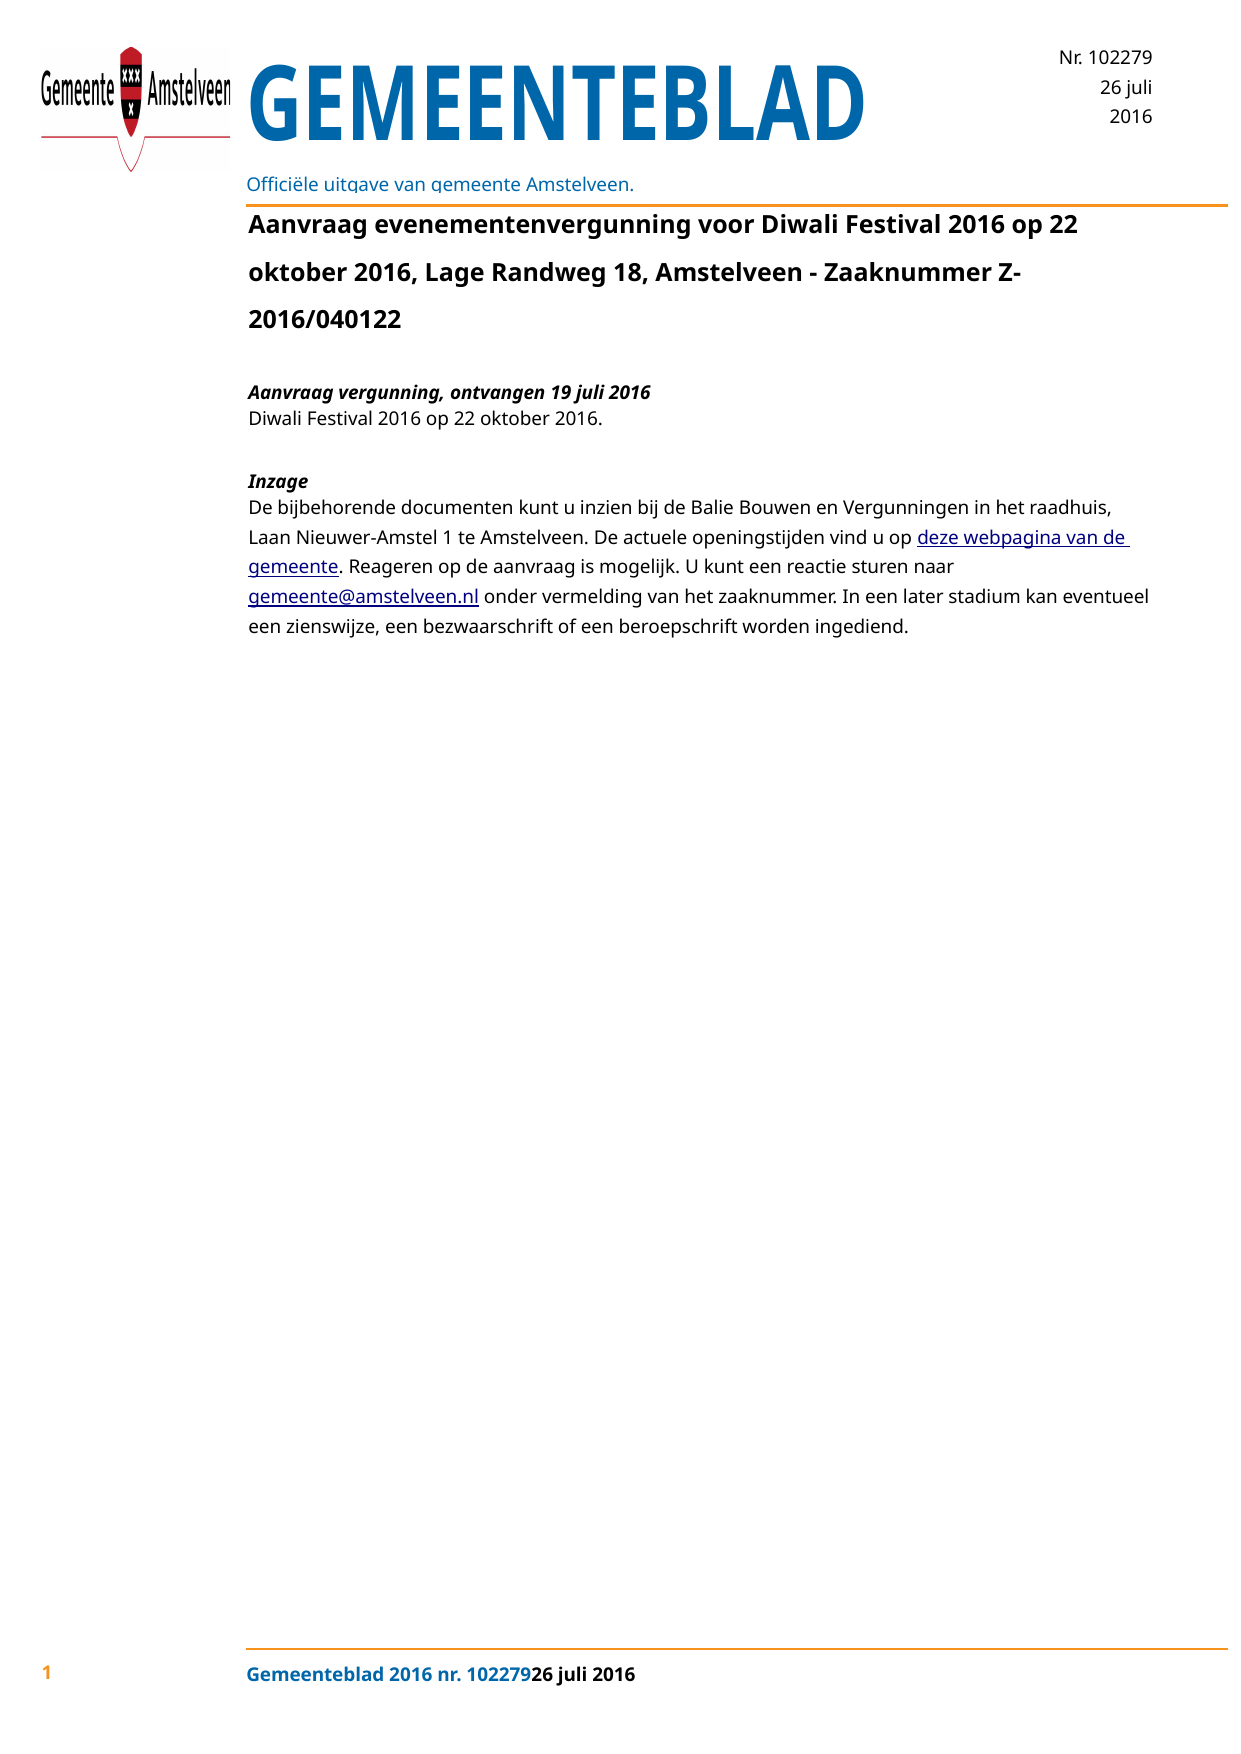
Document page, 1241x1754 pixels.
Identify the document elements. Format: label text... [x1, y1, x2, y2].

picture [41, 47, 231, 172]
text Aanvraag evenementenvergunning voor Diwali Festival 2016 op 22 oktober 2016, Lage Randweg 18, Amstelveen - Zaaknummer Z-2016/040122 [248, 207, 1152, 336]
text Inzage [248, 469, 1152, 494]
text De bijbehorende documenten kunt u inzien bij de Balie Bouwen en Vergunningen in het raadhuis, Laan Nieuwer-Amstel 1 te Amstelveen. De actuele openingstijden vind u op deze webpagina van de gemeente. Reageren op de aanvraag is mogelijk. U kunt een reactie sturen naar gemeente@amstelveen.nl onder vermelding van het zaaknummer. In een later stadium kan eventueel een zienswijze, een bezwaarschrift of een beroepschrift worden ingediend. [248, 494, 1152, 638]
text Aanvraag vergunning, ontvangen 19 juli 2016 [248, 379, 1152, 405]
text Diwali Festival 2016 op 22 oktober 2016. [248, 405, 1152, 431]
